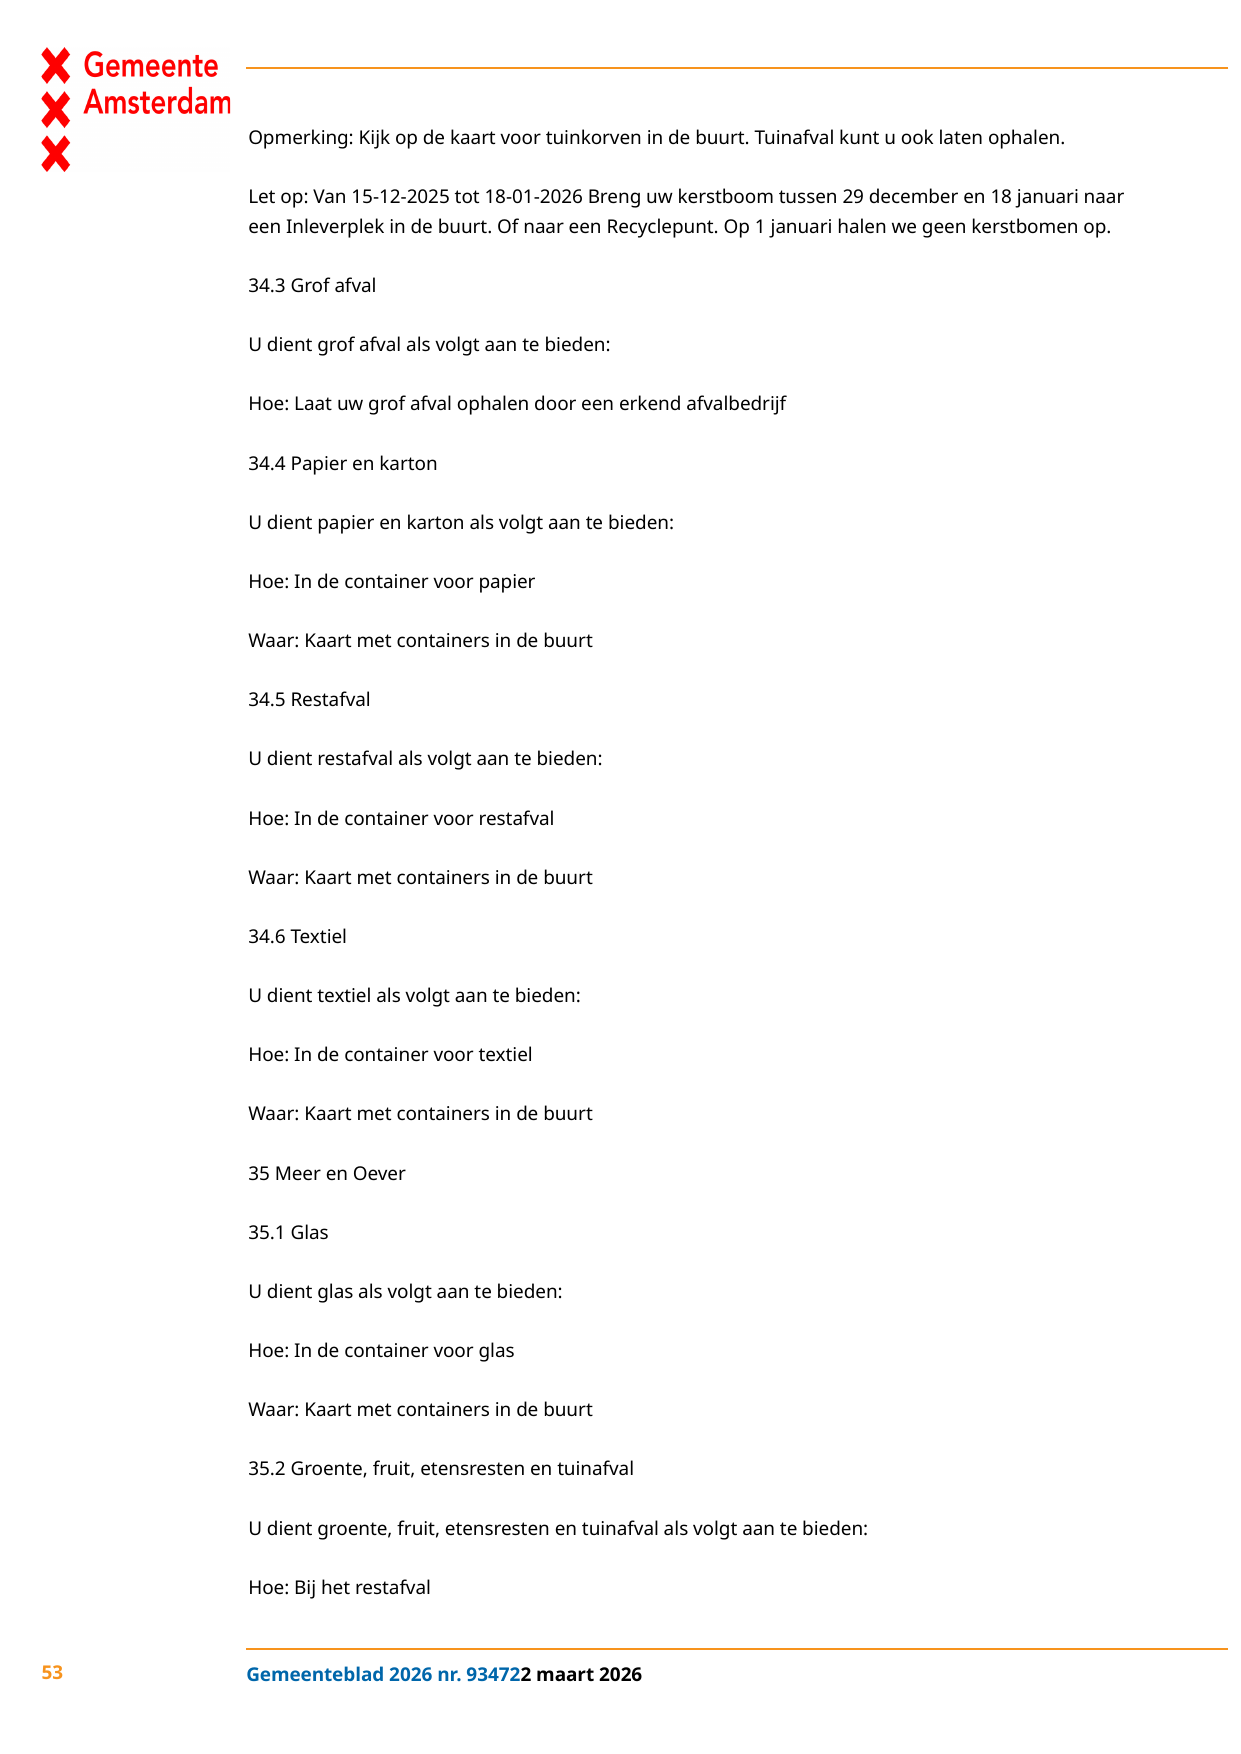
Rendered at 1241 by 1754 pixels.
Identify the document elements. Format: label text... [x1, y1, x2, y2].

text 34.5 Restafval [248, 686, 1152, 712]
text Waar: Kaart met containers in de buurt [248, 627, 1152, 653]
text Hoe: In de container voor glas [248, 1337, 1152, 1363]
text Hoe: Laat uw grof afval ophalen door een erkend afvalbedrijf [248, 391, 1152, 416]
text Hoe: In de container voor restafval [248, 805, 1152, 831]
text 34.4 Papier en karton [248, 450, 1152, 476]
text U dient grof afval als volgt aan te bieden: [248, 331, 1152, 357]
text 34.3 Grof afval [248, 272, 1152, 298]
text U dient glas als volgt aan te bieden: [248, 1278, 1152, 1304]
text 35.1 Glas [248, 1219, 1152, 1245]
text U dient restafval als volgt aan te bieden: [248, 746, 1152, 771]
text Waar: Kaart met containers in de buurt [248, 1396, 1152, 1422]
text U dient papier en karton als volgt aan te bieden: [248, 509, 1152, 535]
text U dient textiel als volgt aan te bieden: [248, 982, 1152, 1008]
text 35 Meer en Oever [248, 1160, 1152, 1186]
text Waar: Kaart met containers in de buurt [248, 864, 1152, 890]
text Let op: Van 15-12-2025 tot 18-01-2026 Breng uw kerstboom tussen 29 december en 18 januari naar een Inleverplek in de buurt. Of naar een Recyclepunt. Op 1 januari halen we geen kerstbomen op. [248, 183, 1152, 239]
text U dient groente, fruit, etensresten en tuinafval als volgt aan te bieden: [248, 1515, 1152, 1541]
text 35.2 Groente, fruit, etensresten en tuinafval [248, 1456, 1152, 1481]
text Hoe: Bij het restafval [248, 1574, 1152, 1600]
text Hoe: In de container voor textiel [248, 1041, 1152, 1067]
picture [41, 47, 231, 172]
text 34.6 Textiel [248, 923, 1152, 949]
text Opmerking: Kijk op de kaart voor tuinkorven in de buurt. Tuinafval kunt u ook laten ophalen. [248, 124, 1152, 150]
text Waar: Kaart met containers in de buurt [248, 1101, 1152, 1126]
text Hoe: In de container voor papier [248, 568, 1152, 594]
